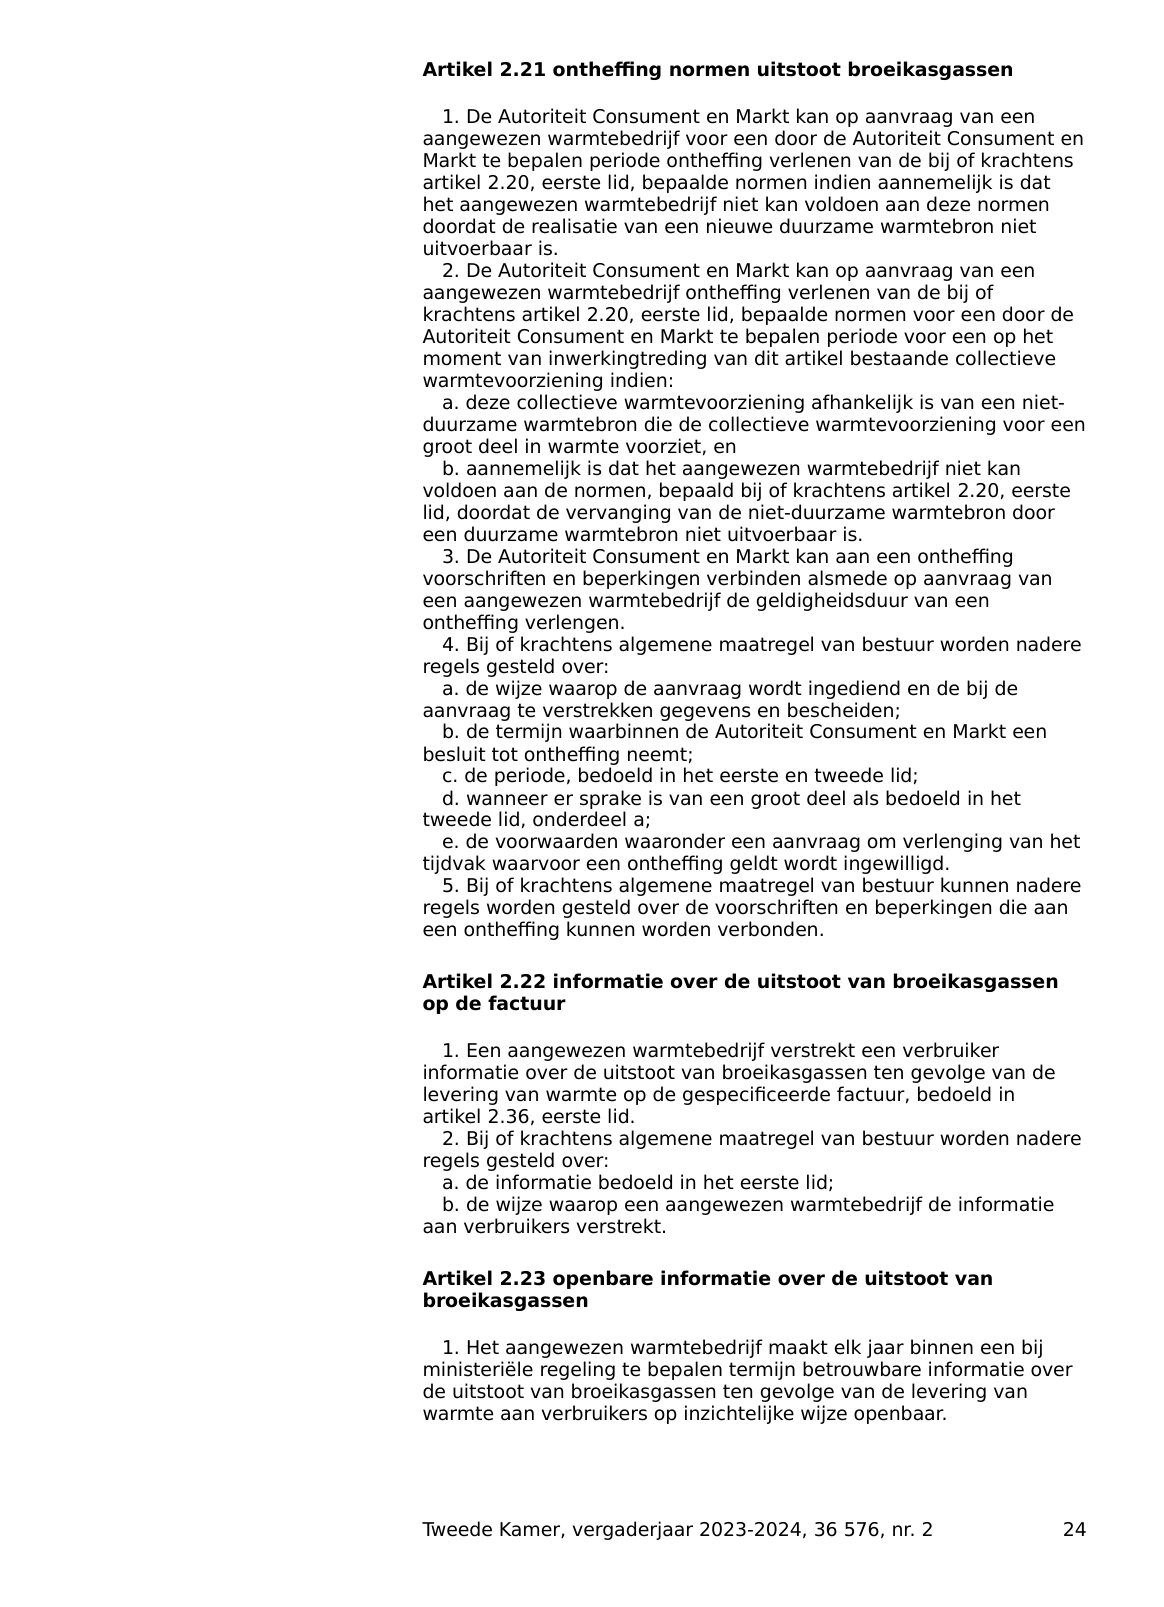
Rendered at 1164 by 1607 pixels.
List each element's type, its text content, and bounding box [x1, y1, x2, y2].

text 1. Een aangewezen warmtebedrijf verstrekt een verbruiker informatie over de uitstoot van broeikasgassen ten gevolge van de levering van warmte op de gespecificeerde factuur, bedoeld in artikel 2.36, eerste lid. [422, 1040, 1087, 1128]
text c. de periode, bedoeld in het eerste en tweede lid; [422, 765, 1087, 787]
text 2. Bij of krachtens algemene maatregel van bestuur worden nadere regels gesteld over: [422, 1128, 1087, 1172]
text 3. De Autoriteit Consument en Markt kan aan een ontheffing voorschriften en beperkingen verbinden alsmede op aanvraag van een aangewezen warmtebedrijf de geldigheidsduur van een ontheffing verlengen. [422, 546, 1087, 633]
text a. de informatie bedoeld in het eerste lid; [422, 1172, 1087, 1194]
subtitle Artikel 2.22 informatie over de uitstoot van broeikasgassen op de factuur [422, 971, 1087, 1015]
text 4. Bij of krachtens algemene maatregel van bestuur worden nadere regels gesteld over: [422, 633, 1087, 677]
subtitle Artikel 2.23 openbare informatie over de uitstoot van broeikasgassen [422, 1268, 1087, 1312]
text 1. Het aangewezen warmtebedrijf maakt elk jaar binnen een bij ministeriële regeling te bepalen termijn betrouwbare informatie over de uitstoot van broeikasgassen ten gevolge van de levering van warmte aan verbruikers op inzichtelijke wijze openbaar. [422, 1337, 1087, 1425]
text b. de wijze waarop een aangewezen warmtebedrijf de informatie aan verbruikers verstrekt. [422, 1194, 1087, 1238]
text b. aannemelijk is dat het aangewezen warmtebedrijf niet kan voldoen aan de normen, bepaald bij of krachtens artikel 2.20, eerste lid, doordat de vervanging van de niet-duurzame warmtebron door een duurzame warmtebron niet uitvoerbaar is. [422, 458, 1087, 546]
text 1. De Autoriteit Consument en Markt kan op aanvraag van een aangewezen warmtebedrijf voor een door de Autoriteit Consument en Markt te bepalen periode ontheffing verlenen van de bij of krachtens artikel 2.20, eerste lid, bepaalde normen indien aannemelijk is dat het aangewezen warmtebedrijf niet kan voldoen aan deze normen doordat de realisatie van een nieuwe duurzame warmtebron niet uitvoerbaar is. [422, 106, 1087, 260]
text a. deze collectieve warmtevoorziening afhankelijk is van een niet-duurzame warmtebron die de collectieve warmtevoorziening voor een groot deel in warmte voorziet, en [422, 392, 1087, 458]
text a. de wijze waarop de aanvraag wordt ingediend en de bij de aanvraag te verstrekken gegevens en bescheiden; [422, 677, 1087, 721]
subtitle Artikel 2.21 ontheffing normen uitstoot broeikasgassen [422, 59, 1087, 81]
text b. de termijn waarbinnen de Autoriteit Consument en Markt een besluit tot ontheffing neemt; [422, 721, 1087, 765]
text 5. Bij of krachtens algemene maatregel van bestuur kunnen nadere regels worden gesteld over de voorschriften en beperkingen die aan een ontheffing kunnen worden verbonden. [422, 875, 1087, 941]
text d. wanneer er sprake is van een groot deel als bedoeld in het tweede lid, onderdeel a; [422, 787, 1087, 831]
text e. de voorwaarden waaronder een aanvraag om verlenging van het tijdvak waarvoor een ontheffing geldt wordt ingewilligd. [422, 831, 1087, 875]
text 2. De Autoriteit Consument en Markt kan op aanvraag van een aangewezen warmtebedrijf ontheffing verlenen van de bij of krachtens artikel 2.20, eerste lid, bepaalde normen voor een door de Autoriteit Consument en Markt te bepalen periode voor een op het moment van inwerkingtreding van dit artikel bestaande collectieve warmtevoorziening indien: [422, 260, 1087, 392]
